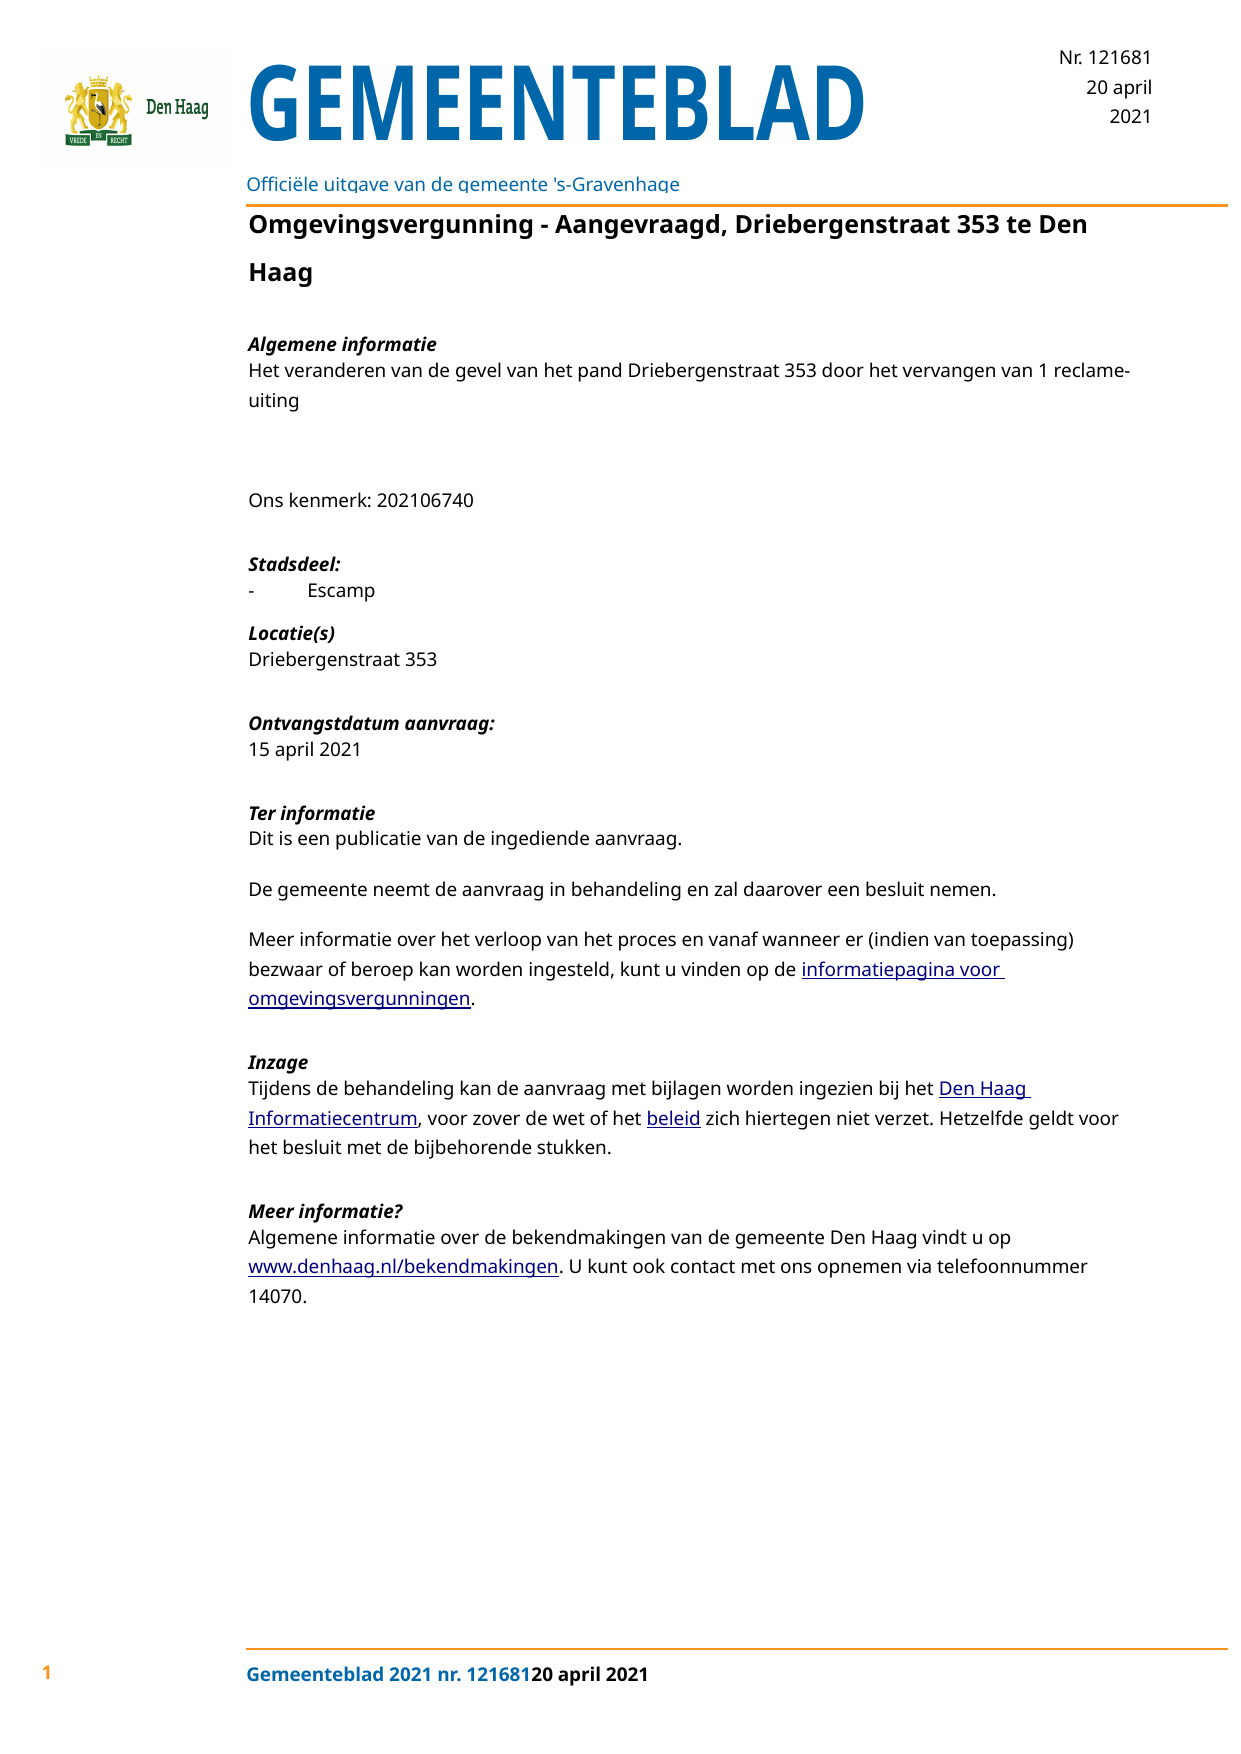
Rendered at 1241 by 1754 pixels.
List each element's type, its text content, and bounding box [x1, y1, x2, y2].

text Locatie(s) [248, 620, 1152, 646]
list Escamp [248, 577, 1152, 603]
text Dit is een publicatie van de ingediende aanvraag. [248, 826, 1152, 851]
text Het veranderen van de gevel van het pand Driebergenstraat 353 door het vervangen van 1 reclame-uiting [248, 357, 1152, 412]
text Stadsdeel: [248, 552, 1152, 577]
text Inzage [248, 1049, 1152, 1075]
text Tijdens de behandeling kan de aanvraag met bijlagen worden ingezien bij het Den Haag Informatiecentrum, voor zover de wet of het beleid zich hiertegen niet verzet. Hetzelfde geldt voor het besluit met de bijbehorende stukken. [248, 1075, 1152, 1160]
text Omgevingsvergunning - Aangevraagd, Driebergenstraat 353 te Den Haag [248, 207, 1152, 288]
text De gemeente neemt de aanvraag in behandeling en zal daarover een besluit nemen. [248, 876, 1152, 902]
text 15 april 2021 [248, 736, 1152, 762]
picture [41, 47, 231, 172]
text Algemene informatie [248, 331, 1152, 357]
text Algemene informatie over de bekendmakingen van de gemeente Den Haag vindt u op www.denhaag.nl/bekendmakingen. U kunt ook contact met ons opnemen via telefoonnummer 14070. [248, 1224, 1152, 1309]
text Meer informatie? [248, 1198, 1152, 1224]
text Ontvangstdatum aanvraag: [248, 710, 1152, 736]
text Driebergenstraat 353 [248, 646, 1152, 672]
text Ons kenmerk: 202106740 [248, 488, 1152, 513]
text Meer informatie over het verloop van het proces en vanaf wanneer er (indien van toepassing) bezwaar of beroep kan worden ingesteld, kunt u vinden op de informatiepagina voor omgevingsvergunningen. [248, 926, 1152, 1011]
text Ter informatie [248, 800, 1152, 826]
